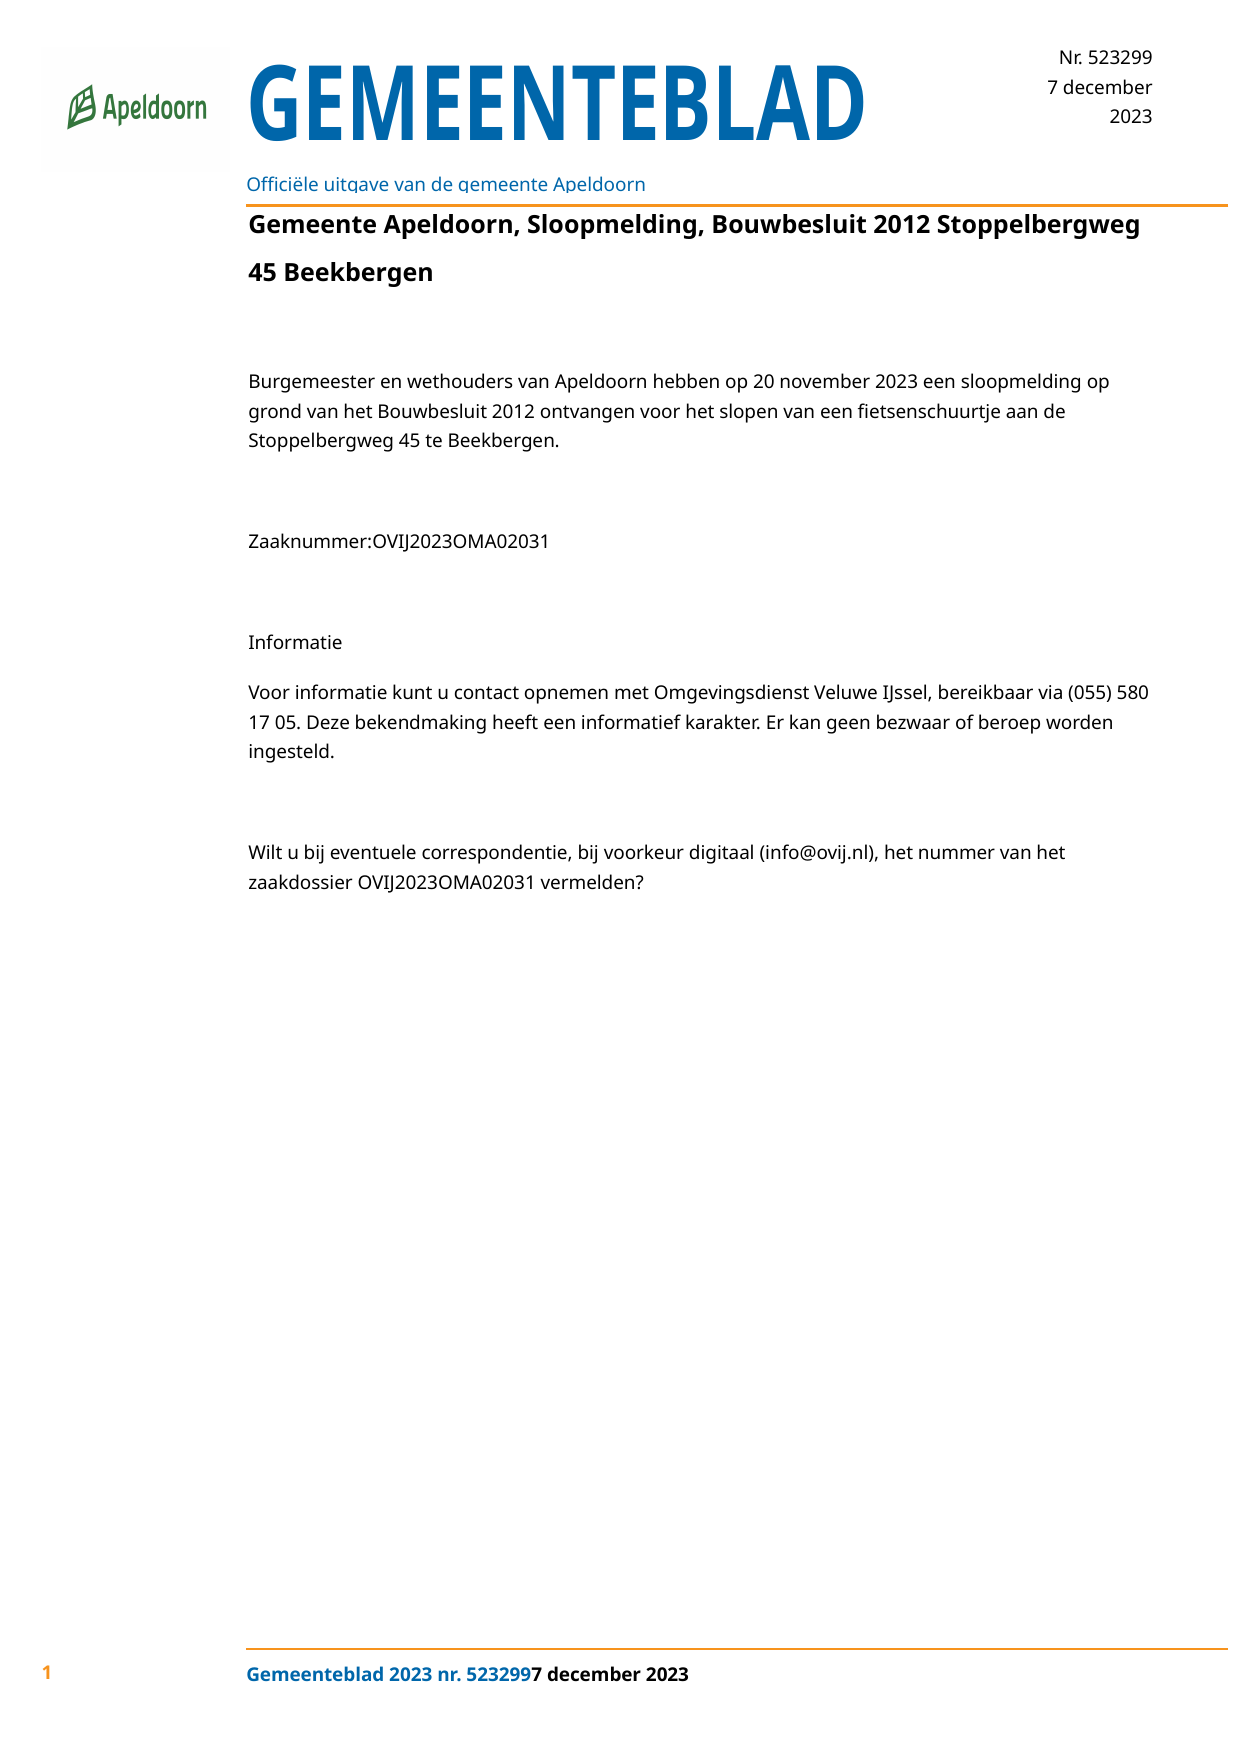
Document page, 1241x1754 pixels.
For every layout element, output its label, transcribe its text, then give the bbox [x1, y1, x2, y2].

text Wilt u bij eventuele correspondentie, bij voorkeur digitaal (info@ovij.nl), het nummer van het zaakdossier OVIJ2023OMA02031 vermelden? [248, 839, 1152, 895]
text Informatie [248, 629, 1152, 655]
text Voor informatie kunt u contact opnemen met Omgevingsdienst Veluwe IJssel, bereikbaar via (055) 580 17 05. Deze bekendmaking heeft een informatief karakter. Er kan geen bezwaar of beroep worden ingesteld. [248, 679, 1152, 764]
text Gemeente Apeldoorn, Sloopmelding, Bouwbesluit 2012 Stoppelbergweg 45 Beekbergen [248, 207, 1152, 288]
picture [41, 47, 231, 172]
text Zaaknummer:OVIJ2023OMA02031 [248, 528, 1152, 554]
text Burgemeester en wethouders van Apeldoorn hebben op 20 november 2023 een sloopmelding op grond van het Bouwbesluit 2012 ontvangen voor het slopen van een fietsenschuurtje aan de Stoppelbergweg 45 te Beekbergen. [248, 368, 1152, 453]
